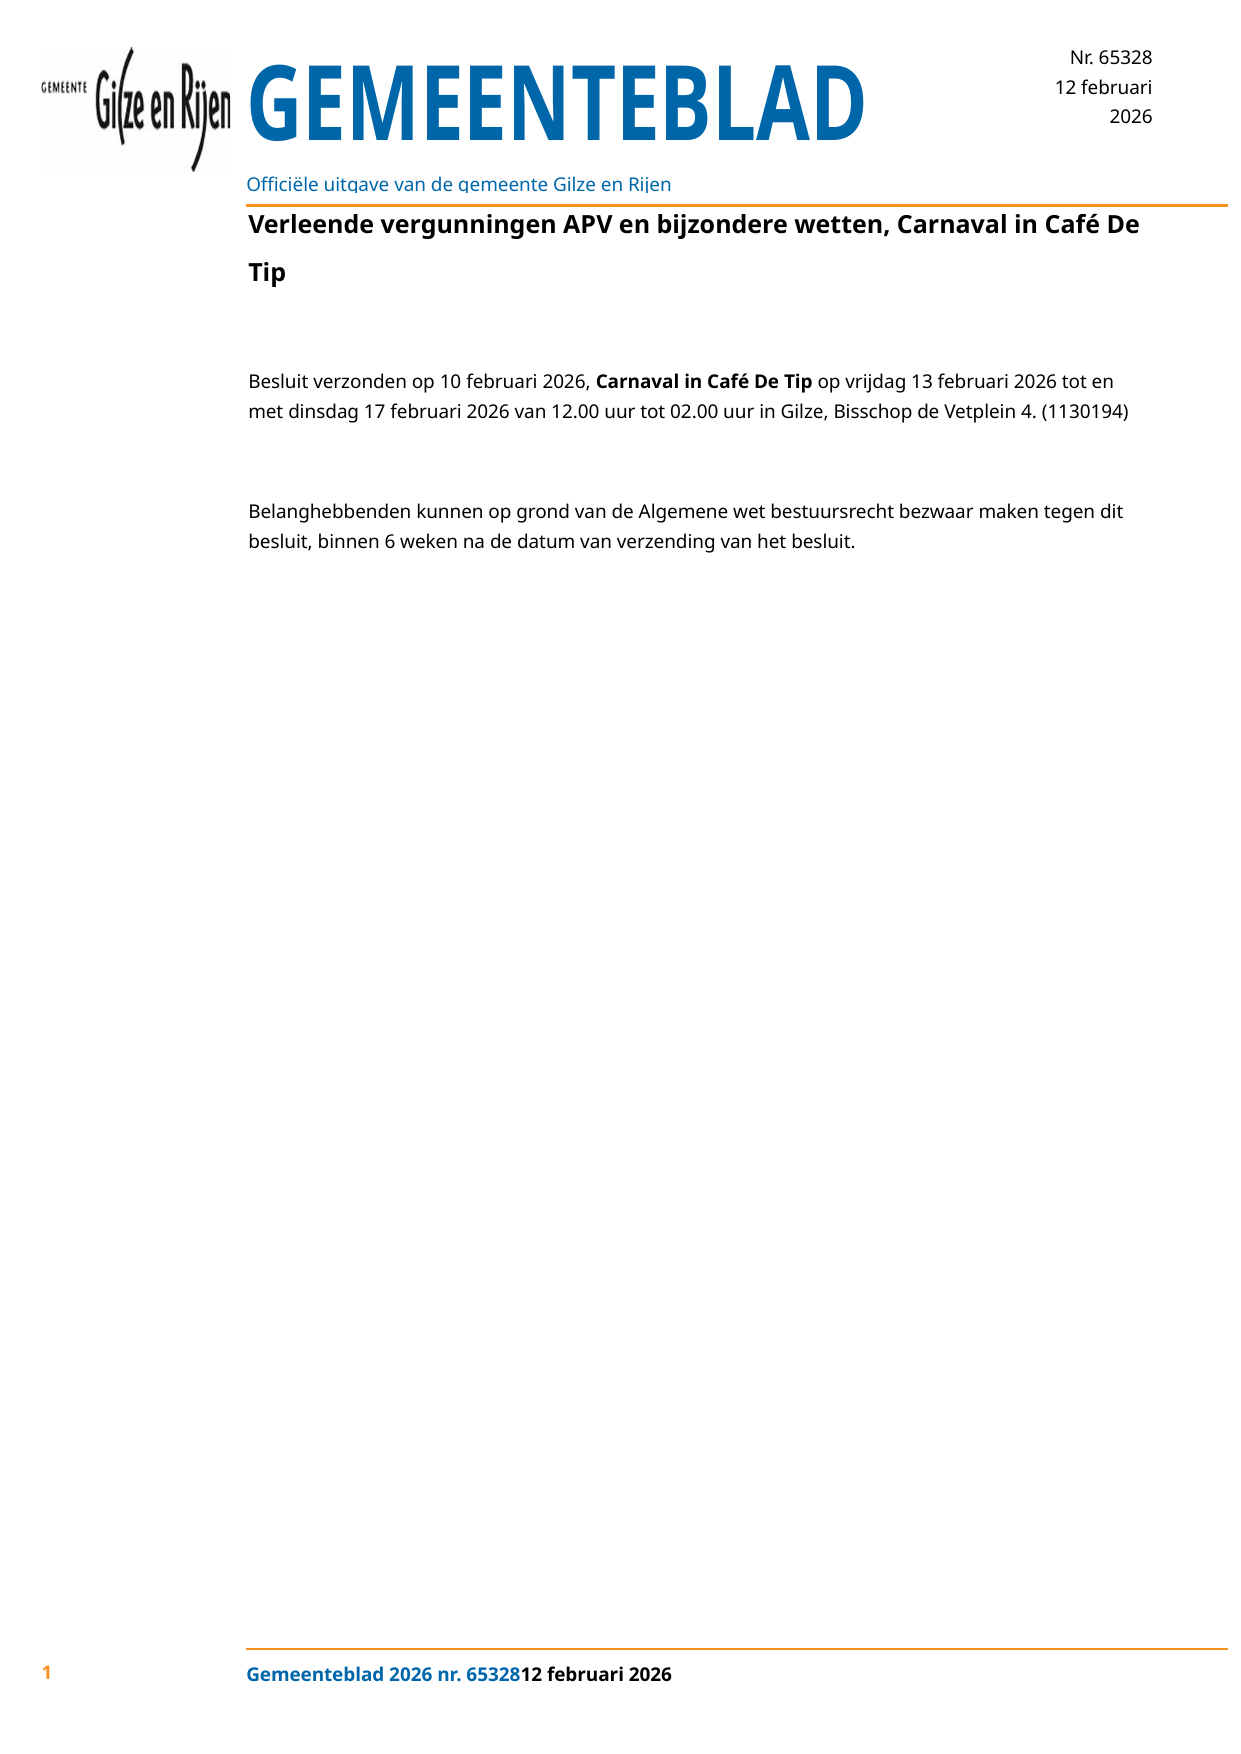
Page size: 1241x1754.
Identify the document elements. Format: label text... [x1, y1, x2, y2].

text Besluit verzonden op 10 februari 2026, Carnaval in Café De Tip op vrijdag 13 februari 2026 tot en met dinsdag 17 februari 2026 van 12.00 uur tot 02.00 uur in Gilze, Bisschop de Vetplein 4. (1130194) [248, 368, 1152, 424]
text Verleende vergunningen APV en bijzondere wetten, Carnaval in Café De Tip [248, 207, 1152, 288]
text Belanghebbenden kunnen op grond van de Algemene wet bestuursrecht bezwaar maken tegen dit besluit, binnen 6 weken na de datum van verzending van het besluit. [248, 499, 1152, 554]
picture [41, 47, 231, 172]
